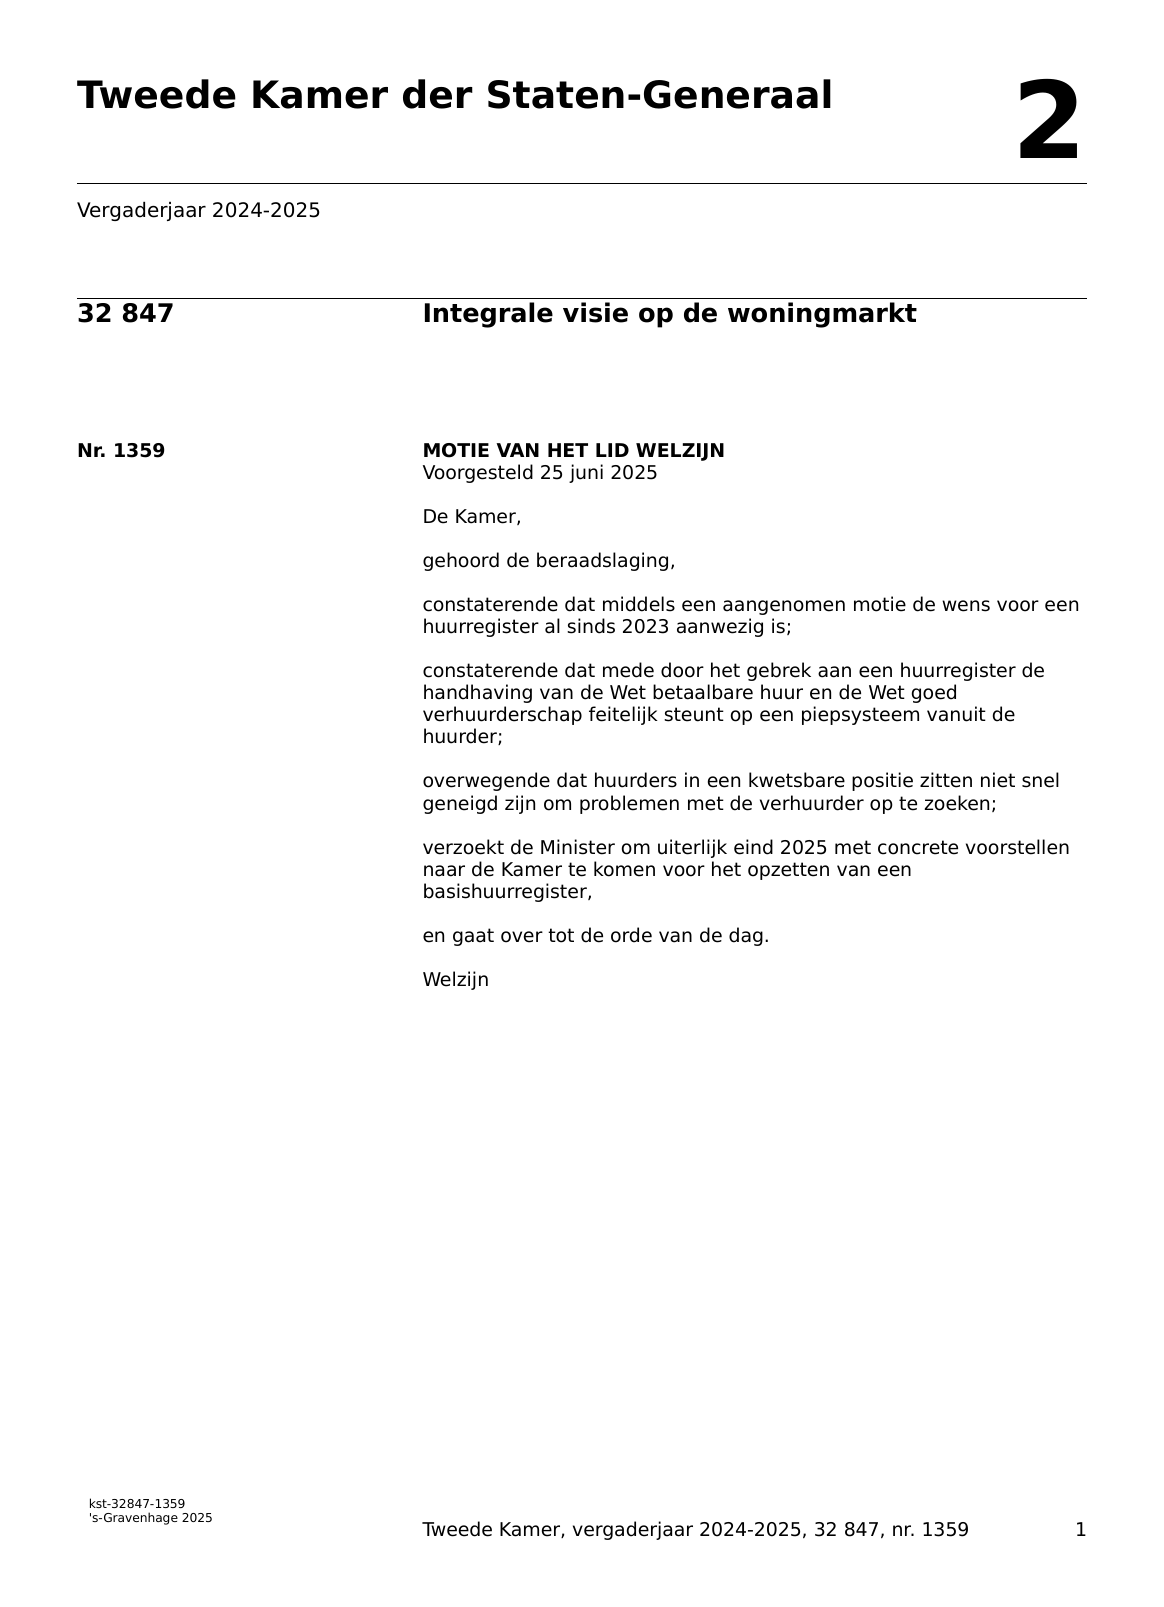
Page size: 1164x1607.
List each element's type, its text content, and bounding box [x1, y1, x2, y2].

text Welzijn [422, 969, 1087, 991]
text gehoord de beraadslaging, [422, 550, 1087, 572]
text verzoekt de Minister om uiterlijk eind 2025 met concrete voorstellen naar de Kamer te komen voor het opzetten van een basishuurregister, [422, 837, 1087, 902]
text 's-Gravenhage 2025 [88, 1511, 323, 1525]
subtitle Nr. 1359 MOTIE VAN HET LID WELZIJN [77, 440, 1087, 462]
text overwegende dat huurders in een kwetsbare positie zitten niet snel geneigd zijn om problemen met de verhuurder op te zoeken; [422, 770, 1087, 814]
table_cell Vergaderjaar 2024-2025 [77, 184, 1087, 298]
text en gaat over tot de orde van de dag. [422, 925, 1087, 947]
subtitle 32 847 Integrale visie op de woningmarkt [77, 299, 1087, 329]
table_header Tweede Kamer der Staten-Generaal [77, 59, 886, 183]
text Voorgesteld 25 juni 2025 [422, 462, 1087, 484]
text De Kamer, [422, 506, 1087, 528]
text kst-32847-1359 [88, 1497, 323, 1511]
text constaterende dat mede door het gebrek aan een huurregister de handhaving van de Wet betaalbare huur en de Wet goed verhuurderschap feitelijk steunt op een piepsysteem vanuit de huurder; [422, 660, 1087, 748]
table_header 2 [886, 59, 1087, 183]
text constaterende dat middels een aangenomen motie de wens voor een huurregister al sinds 2023 aanwezig is; [422, 594, 1087, 638]
